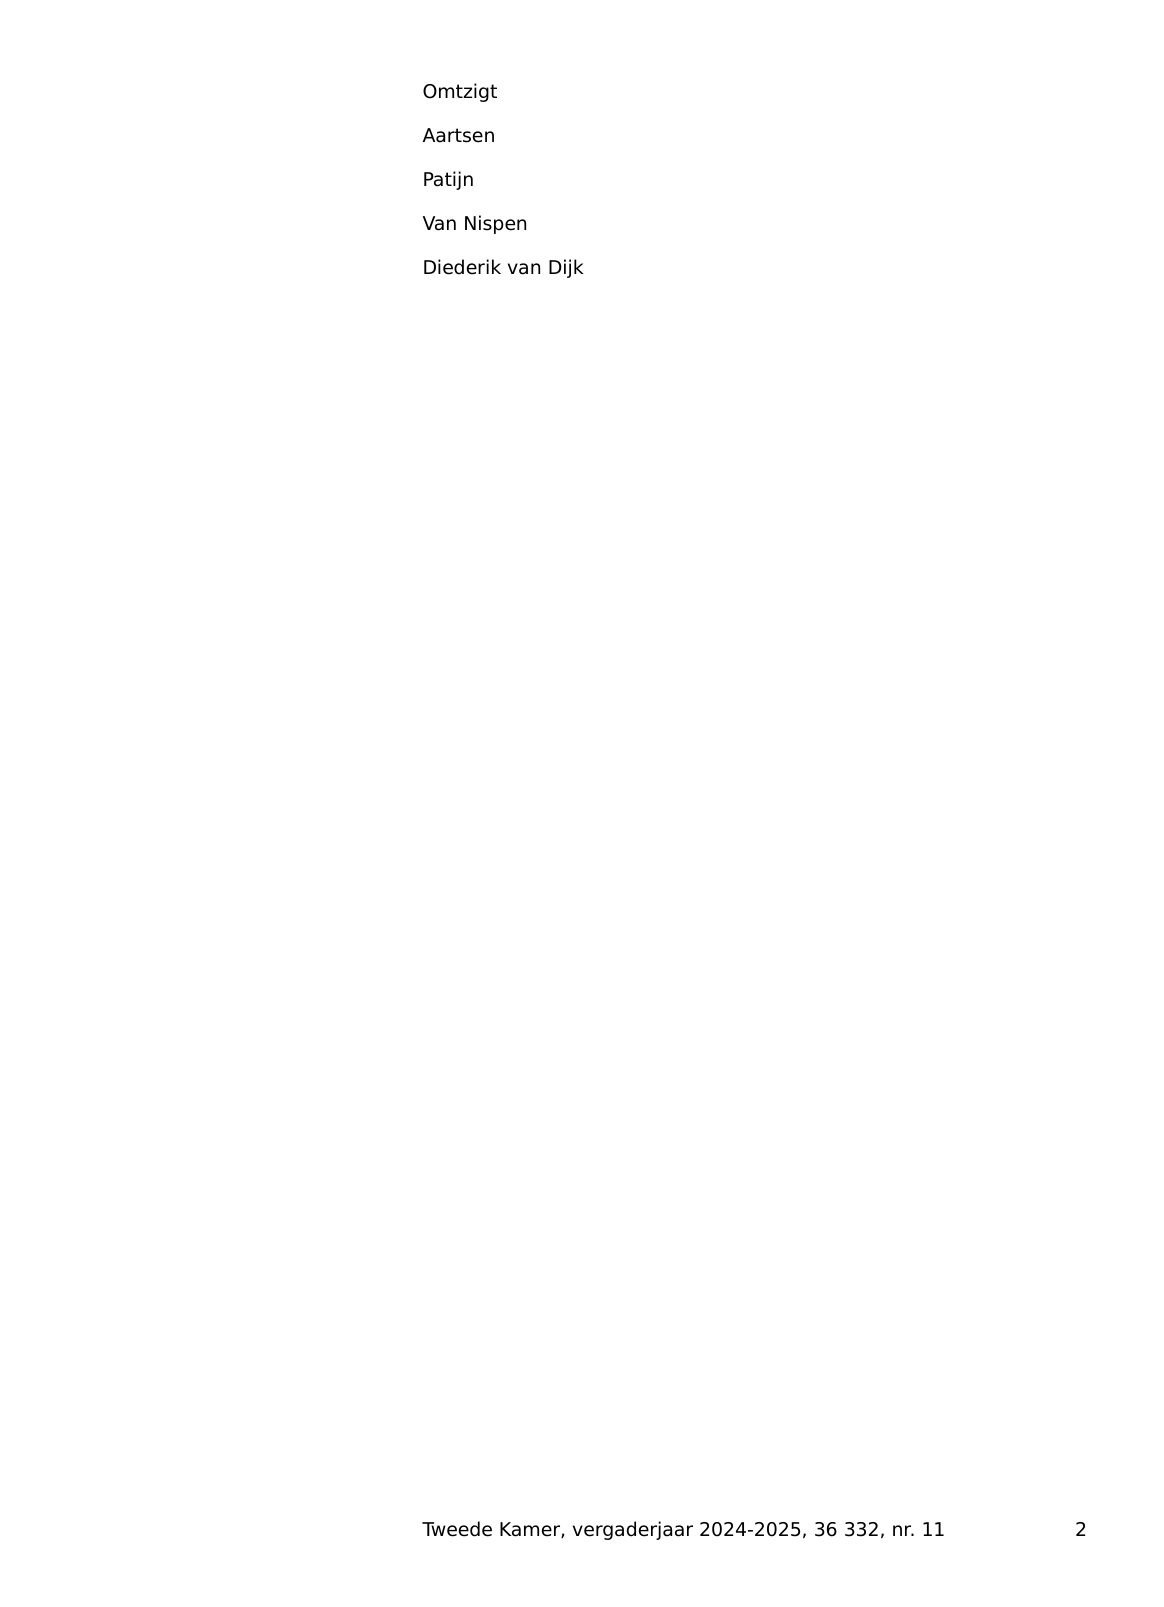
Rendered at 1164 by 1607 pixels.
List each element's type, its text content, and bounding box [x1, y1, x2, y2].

text Omtzigt Aartsen Patijn Van Nispen Diederik van Dijk [422, 59, 1087, 279]
